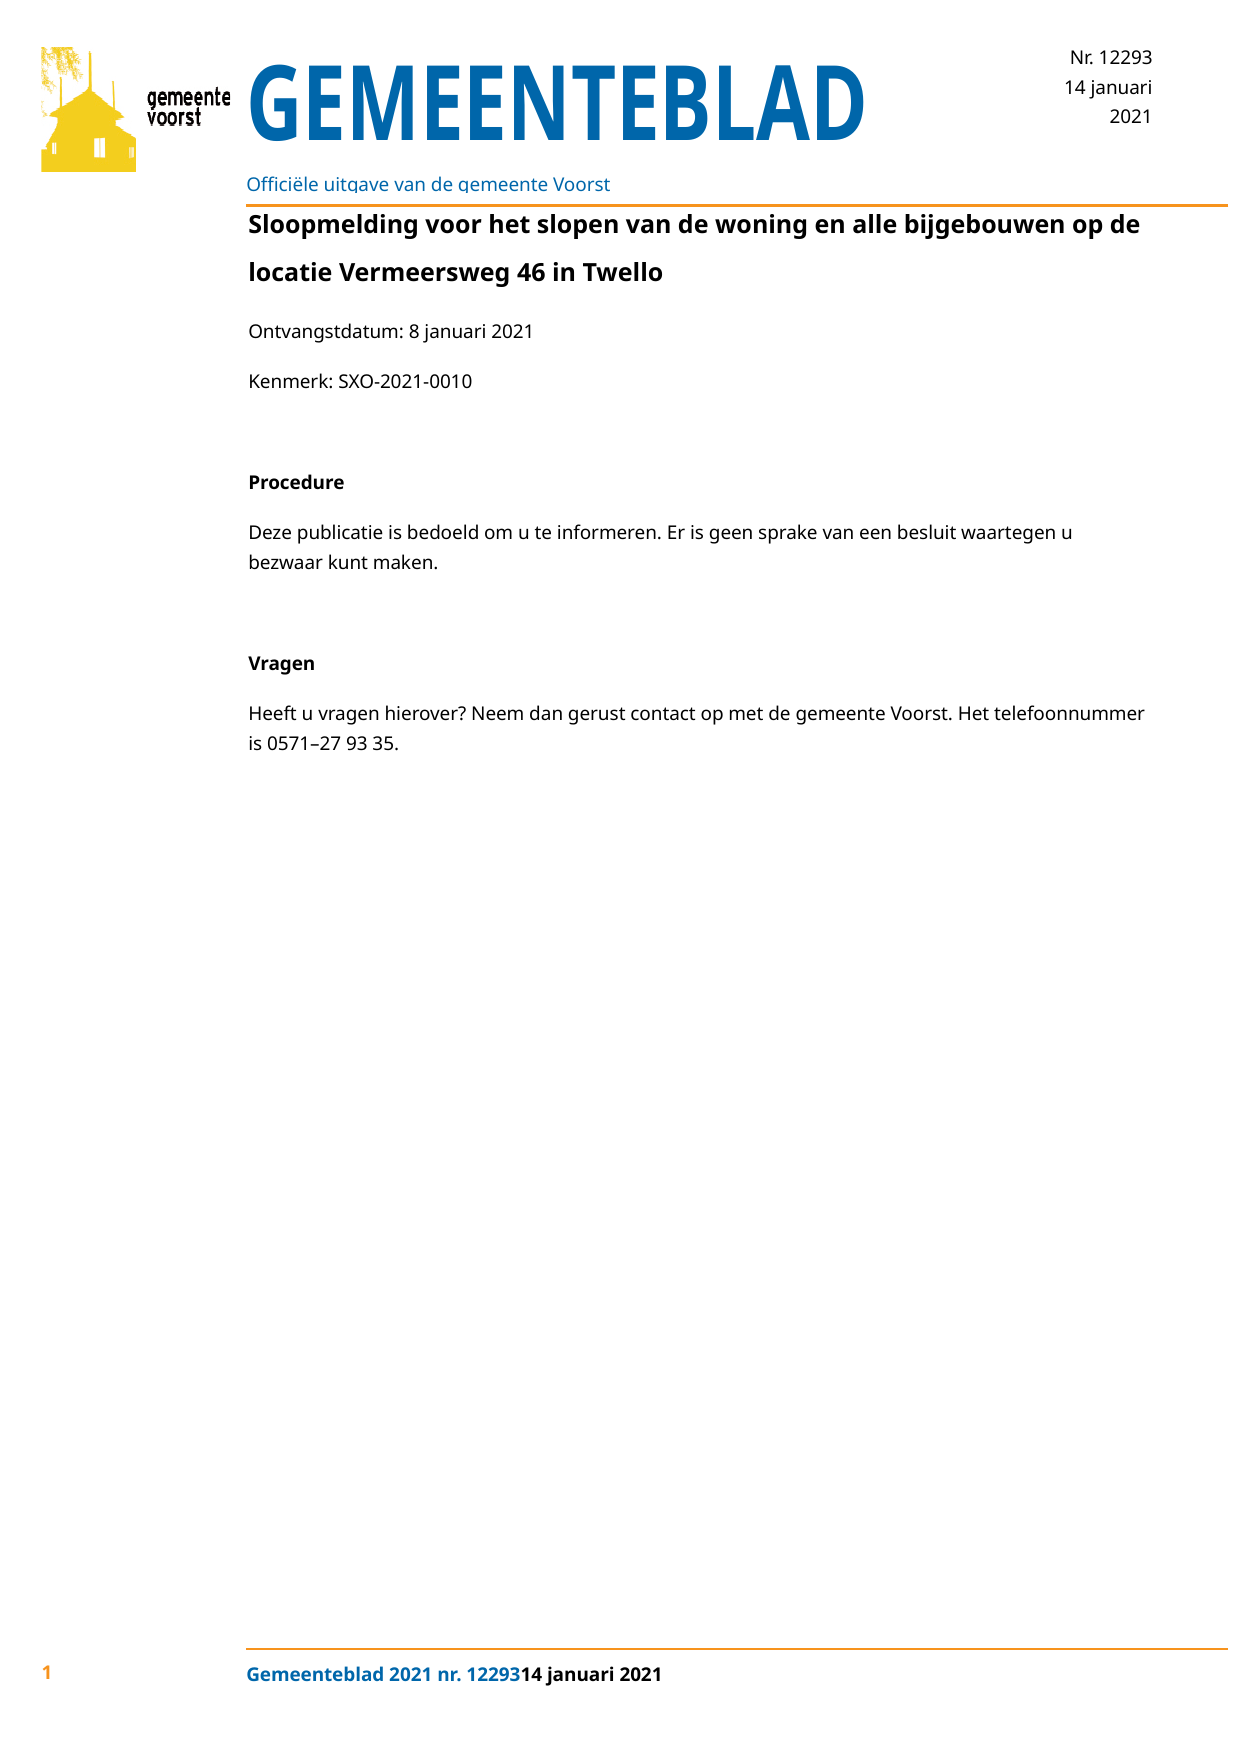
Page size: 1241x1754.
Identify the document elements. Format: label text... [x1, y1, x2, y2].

text Kenmerk: SXO-2021-0010 [248, 368, 1152, 394]
text Procedure [248, 469, 1152, 495]
picture [41, 47, 231, 172]
text Deze publicatie is bedoeld om u te informeren. Er is geen sprake van een besluit waartegen u bezwaar kunt maken. [248, 519, 1152, 575]
text Vragen [248, 650, 1152, 676]
text Sloopmelding voor het slopen van de woning en alle bijgebouwen op de locatie Vermeersweg 46 in Twello [248, 207, 1152, 288]
text Ontvangstdatum: 8 januari 2021 [248, 318, 1152, 344]
text Heeft u vragen hierover? Neem dan gerust contact op met de gemeente Voorst. Het telefoonnummer is 0571–27 93 35. [248, 700, 1152, 756]
